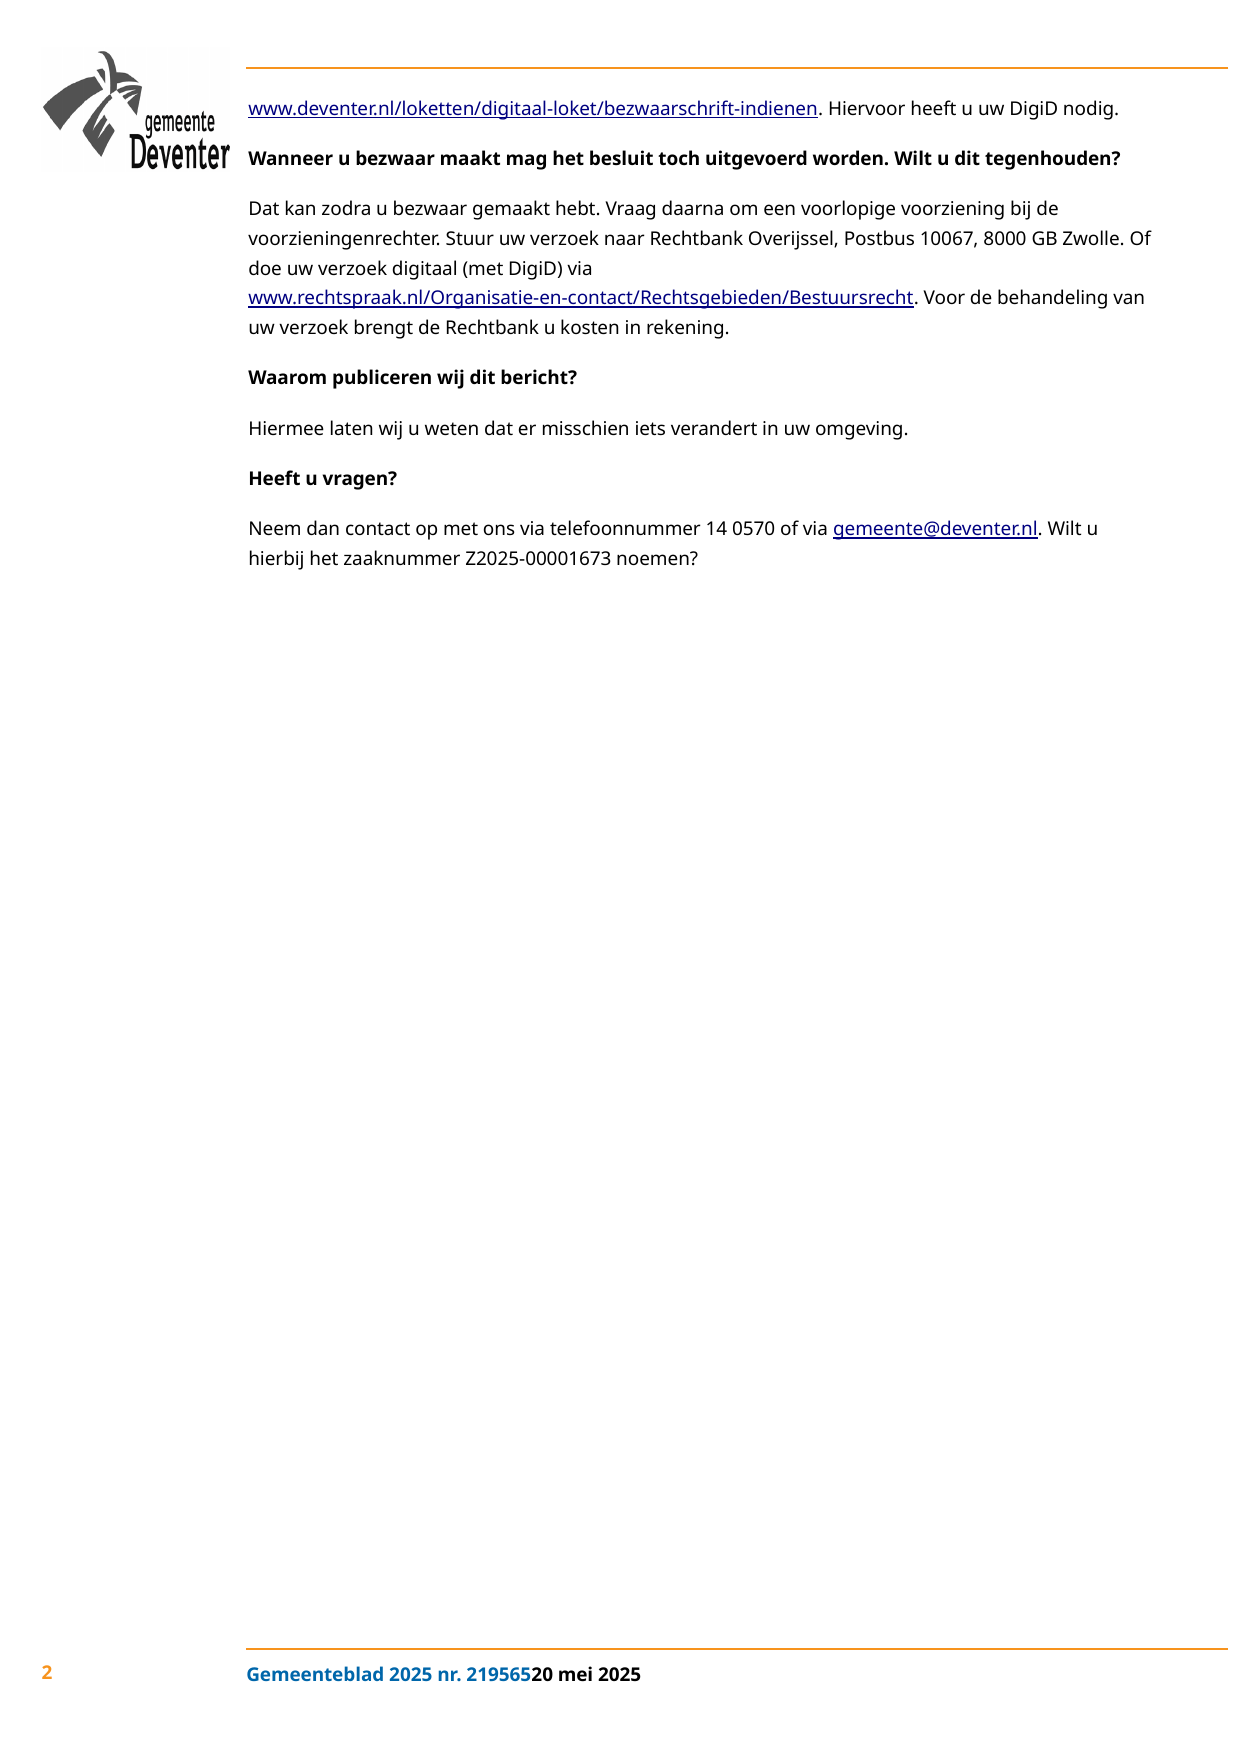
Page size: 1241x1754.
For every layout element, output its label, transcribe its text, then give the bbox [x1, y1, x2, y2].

text www.deventer.nl/loketten/digitaal-loket/bezwaarschrift-indienen. Hiervoor heeft u uw DigiD nodig. [248, 95, 1152, 121]
text Dat kan zodra u bezwaar gemaakt hebt. Vraag daarna om een voorlopige voorziening bij de voorzieningenrechter. Stuur uw verzoek naar Rechtbank Overijssel, Postbus 10067, 8000 GB Zwolle. Of doe uw verzoek digitaal (met DigiD) via www.rechtspraak.nl/Organisatie-en-contact/Rechtsgebieden/Bestuursrecht. Voor de behandeling van uw verzoek brengt de Rechtbank u kosten in rekening. [248, 196, 1152, 340]
text Waarom publiceren wij dit bericht? [248, 364, 1152, 390]
text Heeft u vragen? [248, 465, 1152, 491]
text Wanneer u bezwaar maakt mag het besluit toch uitgevoerd worden. Wilt u dit tegenhouden? [248, 145, 1152, 171]
text Neem dan contact op met ons via telefoonnummer 14 0570 of via gemeente@deventer.nl. Wilt u hierbij het zaaknummer Z2025-00001673 noemen? [248, 516, 1152, 571]
picture [41, 47, 231, 172]
text Hiermee laten wij u weten dat er misschien iets verandert in uw omgeving. [248, 415, 1152, 441]
